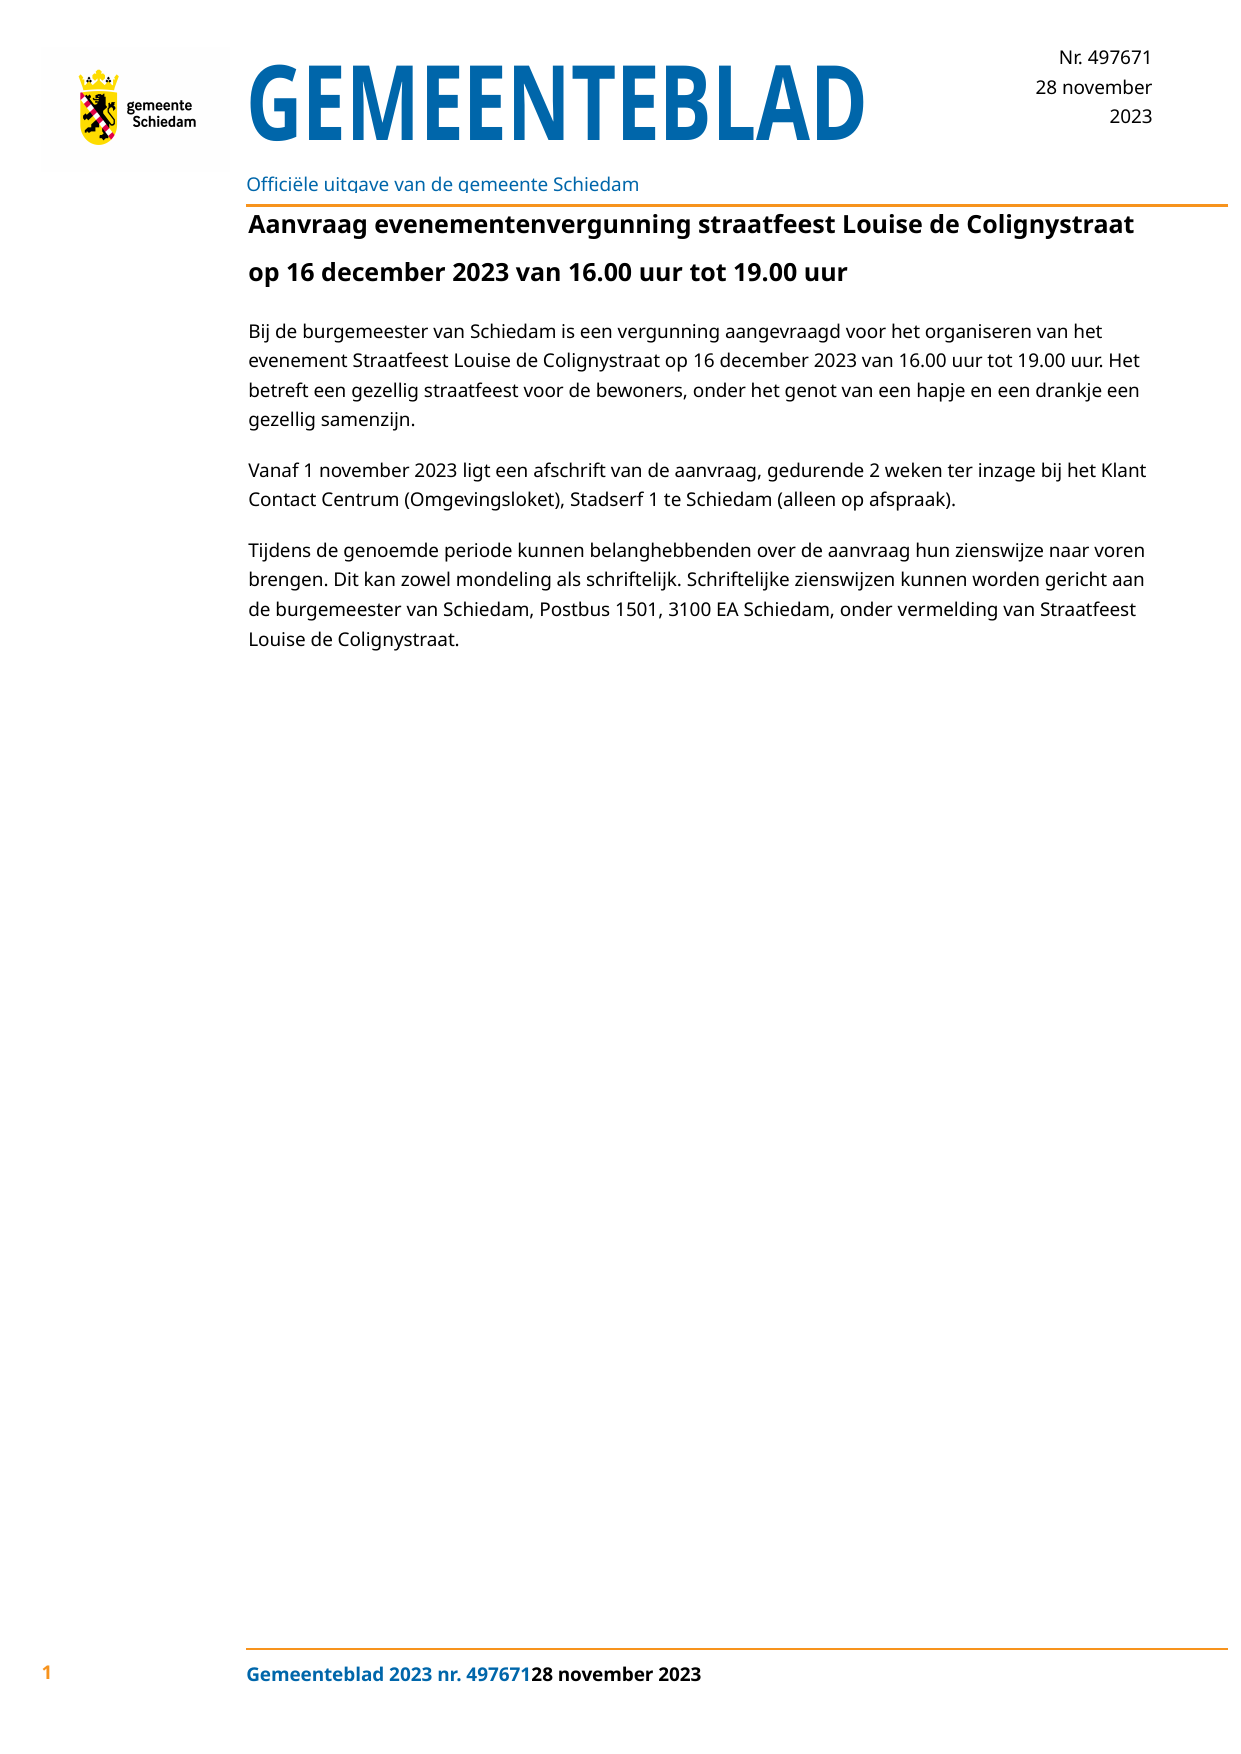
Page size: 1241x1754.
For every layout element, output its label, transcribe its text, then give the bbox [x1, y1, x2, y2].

text Vanaf 1 november 2023 ligt een afschrift van de aanvraag, gedurende 2 weken ter inzage bij het Klant Contact Centrum (Omgevingsloket), Stadserf 1 te Schiedam (alleen op afspraak). [248, 457, 1152, 512]
text Tijdens de genoemde periode kunnen belanghebbenden over de aanvraag hun zienswijze naar voren brengen. Dit kan zowel mondeling als schriftelijk. Schriftelijke zienswijzen kunnen worden gericht aan de burgemeester van Schiedam, Postbus 1501, 3100 EA Schiedam, onder vermelding van Straatfeest Louise de Colignystraat. [248, 537, 1152, 652]
text Aanvraag evenementenvergunning straatfeest Louise de Colignystraat op 16 december 2023 van 16.00 uur tot 19.00 uur [248, 207, 1152, 288]
picture [41, 47, 231, 172]
text Bij de burgemeester van Schiedam is een vergunning aangevraagd voor het organiseren van het evenement Straatfeest Louise de Colignystraat op 16 december 2023 van 16.00 uur tot 19.00 uur. Het betreft een gezellig straatfeest voor de bewoners, onder het genot van een hapje en een drankje een gezellig samenzijn. [248, 318, 1152, 432]
